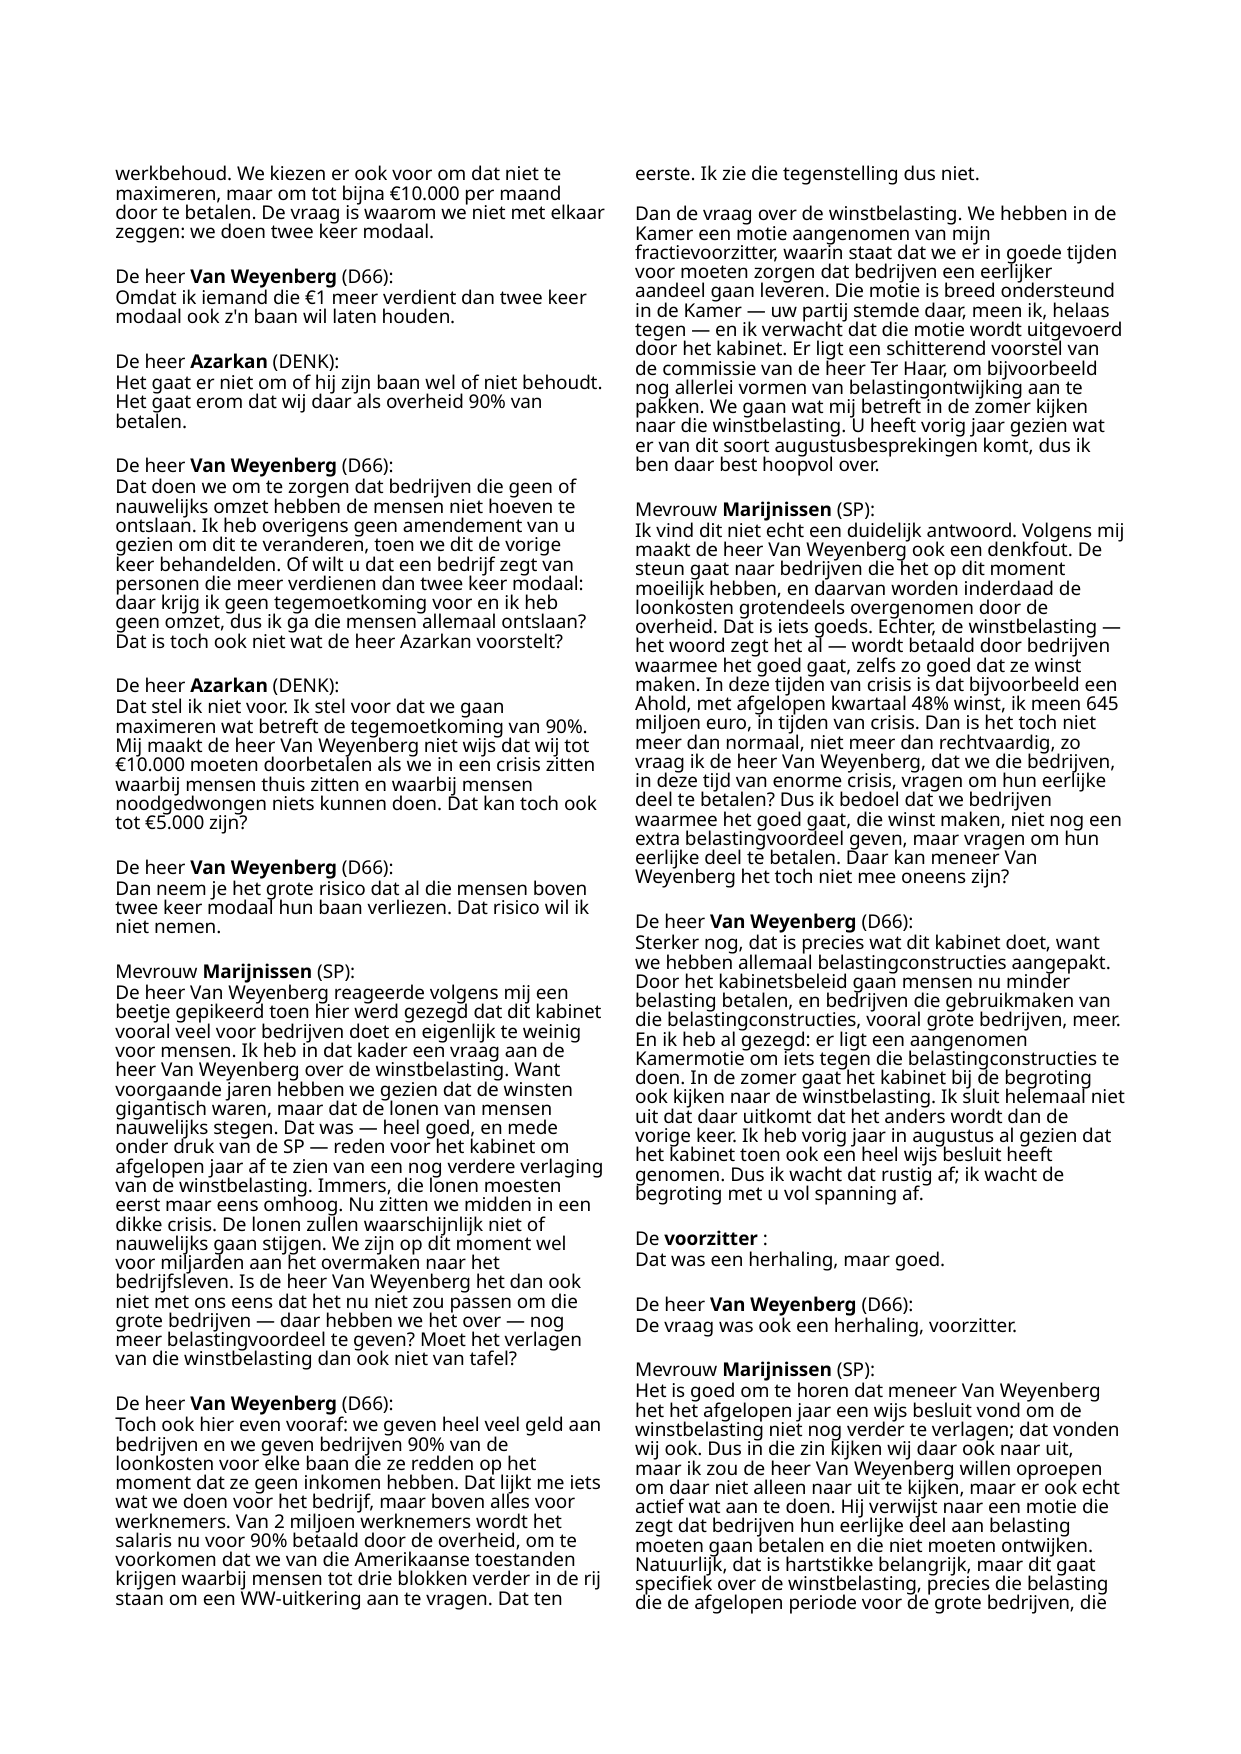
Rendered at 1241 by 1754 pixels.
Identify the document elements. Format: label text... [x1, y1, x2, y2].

text De heer Van Weyenberg (D66): [635, 1291, 1125, 1317]
text De heer Azarkan (DENK): [115, 673, 605, 698]
text werkbehoud. We kiezen er ook voor om dat niet te maximeren, maar om tot bijna €10.000 per maand door te betalen. De vraag is waarom we niet met elkaar zeggen: we doen twee keer modaal. [115, 165, 605, 242]
text Mevrouw Marijnissen (SP): [635, 496, 1125, 522]
text Dat was een herhaling, maar goed. [635, 1251, 1125, 1270]
text Mevrouw Marijnissen (SP): [115, 958, 605, 984]
text De heer Van Weyenberg (D66): [115, 453, 605, 478]
text Dan neem je het grote risico dat al die mensen boven twee keer modaal hun baan verliezen. Dat risico wil ik niet nemen. [115, 880, 605, 938]
text eerste. Ik zie die tegenstelling dus niet. [635, 165, 1125, 184]
text Dan de vraag over de winstbelasting. We hebben in de Kamer een motie aangenomen van mijn fractievoorzitter, waarin staat dat we er in goede tijden voor moeten zorgen dat bedrijven een eerlijker aandeel gaan leveren. Die motie is breed ondersteund in de Kamer — uw partij stemde daar, meen ik, helaas tegen — en ik verwacht dat die motie wordt uitgevoerd door het kabinet. Er ligt een schitterend voorstel van de commissie van de heer Ter Haar, om bijvoorbeeld nog allerlei vormen van belastingontwijking aan te pakken. We gaan wat mij betreft in de zomer kijken naar die winstbelasting. U heeft vorig jaar gezien wat er van dit soort augustusbesprekingen komt, dus ik ben daar best hoopvol over. [635, 205, 1125, 475]
text Ik vind dit niet echt een duidelijk antwoord. Volgens mij maakt de heer Van Weyenberg ook een denkfout. De steun gaat naar bedrijven die het op dit moment moeilijk hebben, en daarvan worden inderdaad de loonkosten grotendeels overgenomen door de overheid. Dat is iets goeds. Echter, de winstbelasting — het woord zegt het al — wordt betaald door bedrijven waarmee het goed gaat, zelfs zo goed dat ze winst maken. In deze tijden van crisis is dat bijvoorbeeld een Ahold, met afgelopen kwartaal 48% winst, ik meen 645 miljoen euro, in tijden van crisis. Dan is het toch niet meer dan normaal, niet meer dan rechtvaardig, zo vraag ik de heer Van Weyenberg, dat we die bedrijven, in deze tijd van enorme crisis, vragen om hun eerlijke deel te betalen? Dus ik bedoel dat we bedrijven waarmee het goed gaat, die winst maken, niet nog een extra belastingvoordeel geven, maar vragen om hun eerlijke deel te betalen. Daar kan meneer Van Weyenberg het toch niet mee oneens zijn? [635, 522, 1125, 888]
text De voorzitter : [635, 1225, 1125, 1251]
text De heer Azarkan (DENK): [115, 348, 605, 374]
text De heer Van Weyenberg (D66): [115, 1391, 605, 1416]
text Toch ook hier even vooraf: we geven heel veel geld aan bedrijven en we geven bedrijven 90% van de loonkosten voor elke baan die ze redden op het moment dat ze geen inkomen hebben. Dat lijkt me iets wat we doen voor het bedrijf, maar boven alles voor werknemers. Van 2 miljoen werknemers wordt het salaris nu voor 90% betaald door de overheid, om te voorkomen dat we van die Amerikaanse toestanden krijgen waarbij mensen tot drie blokken verder in de rij staan om een WW-uitkering aan te vragen. Dat ten [115, 1416, 605, 1609]
text De heer Van Weyenberg reageerde volgens mij een beetje gepikeerd toen hier werd gezegd dat dit kabinet vooral veel voor bedrijven doet en eigenlijk te weinig voor mensen. Ik heb in dat kader een vraag aan de heer Van Weyenberg over de winstbelasting. Want voorgaande jaren hebben we gezien dat de winsten gigantisch waren, maar dat de lonen van mensen nauwelijks stegen. Dat was — heel goed, en mede onder druk van de SP — reden voor het kabinet om afgelopen jaar af te zien van een nog verdere verlaging van de winstbelasting. Immers, die lonen moesten eerst maar eens omhoog. Nu zitten we midden in een dikke crisis. De lonen zullen waarschijnlijk niet of nauwelijks gaan stijgen. We zijn op dit moment wel voor miljarden aan het overmaken naar het bedrijfsleven. Is de heer Van Weyenberg het dan ook niet met ons eens dat het nu niet zou passen om die grote bedrijven — daar hebben we het over — nog meer belastingvoordeel te geven? Moet het verlagen van die winstbelasting dan ook niet van tafel? [115, 984, 605, 1370]
text Het gaat er niet om of hij zijn baan wel of niet behoudt. Het gaat erom dat wij daar als overheid 90% van betalen. [115, 374, 605, 432]
text De heer Van Weyenberg (D66): [115, 854, 605, 880]
text Omdat ik iemand die €1 meer verdient dan twee keer modaal ook z'n baan wil laten houden. [115, 289, 605, 327]
text Dat doen we om te zorgen dat bedrijven die geen of nauwelijks omzet hebben de mensen niet hoeven te ontslaan. Ik heb overigens geen amendement van u gezien om dit te veranderen, toen we dit de vorige keer behandelden. Of wilt u dat een bedrijf zegt van personen die meer verdienen dan twee keer modaal: daar krijg ik geen tegemoetkoming voor en ik heb geen omzet, dus ik ga die mensen allemaal ontslaan? Dat is toch ook niet wat de heer Azarkan voorstelt? [115, 478, 605, 652]
text De vraag was ook een herhaling, voorzitter. [635, 1317, 1125, 1336]
text Mevrouw Marijnissen (SP): [635, 1357, 1125, 1382]
text De heer Van Weyenberg (D66): [635, 909, 1125, 934]
text Dat stel ik niet voor. Ik stel voor dat we gaan maximeren wat betreft de tegemoetkoming van 90%. Mij maakt de heer Van Weyenberg niet wijs dat wij tot €10.000 moeten doorbetalen als we in een crisis zitten waarbij mensen thuis zitten en waarbij mensen noodgedwongen niets kunnen doen. Dat kan toch ook tot €5.000 zijn? [115, 698, 605, 833]
text Sterker nog, dat is precies wat dit kabinet doet, want we hebben allemaal belastingconstructies aangepakt. Door het kabinetsbeleid gaan mensen nu minder belasting betalen, en bedrijven die gebruikmaken van die belastingconstructies, vooral grote bedrijven, meer. En ik heb al gezegd: er ligt een aangenomen Kamermotie om iets tegen die belastingconstructies te doen. In de zomer gaat het kabinet bij de begroting ook kijken naar de winstbelasting. Ik sluit helemaal niet uit dat daar uitkomt dat het anders wordt dan de vorige keer. Ik heb vorig jaar in augustus al gezien dat het kabinet toen ook een heel wijs besluit heeft genomen. Dus ik wacht dat rustig af; ik wacht de begroting met u vol spanning af. [635, 934, 1125, 1204]
text De heer Van Weyenberg (D66): [115, 263, 605, 289]
text Het is goed om te horen dat meneer Van Weyenberg het het afgelopen jaar een wijs besluit vond om de winstbelasting niet nog verder te verlagen; dat vonden wij ook. Dus in die zin kijken wij daar ook naar uit, maar ik zou de heer Van Weyenberg willen oproepen om daar niet alleen naar uit te kijken, maar er ook echt actief wat aan te doen. Hij verwijst naar een motie die zegt dat bedrijven hun eerlijke deel aan belasting moeten gaan betalen en die niet moeten ontwijken. Natuurlijk, dat is hartstikke belangrijk, maar dit gaat specifiek over de winstbelasting, precies die belasting die de afgelopen periode voor de grote bedrijven, die [635, 1382, 1125, 1614]
